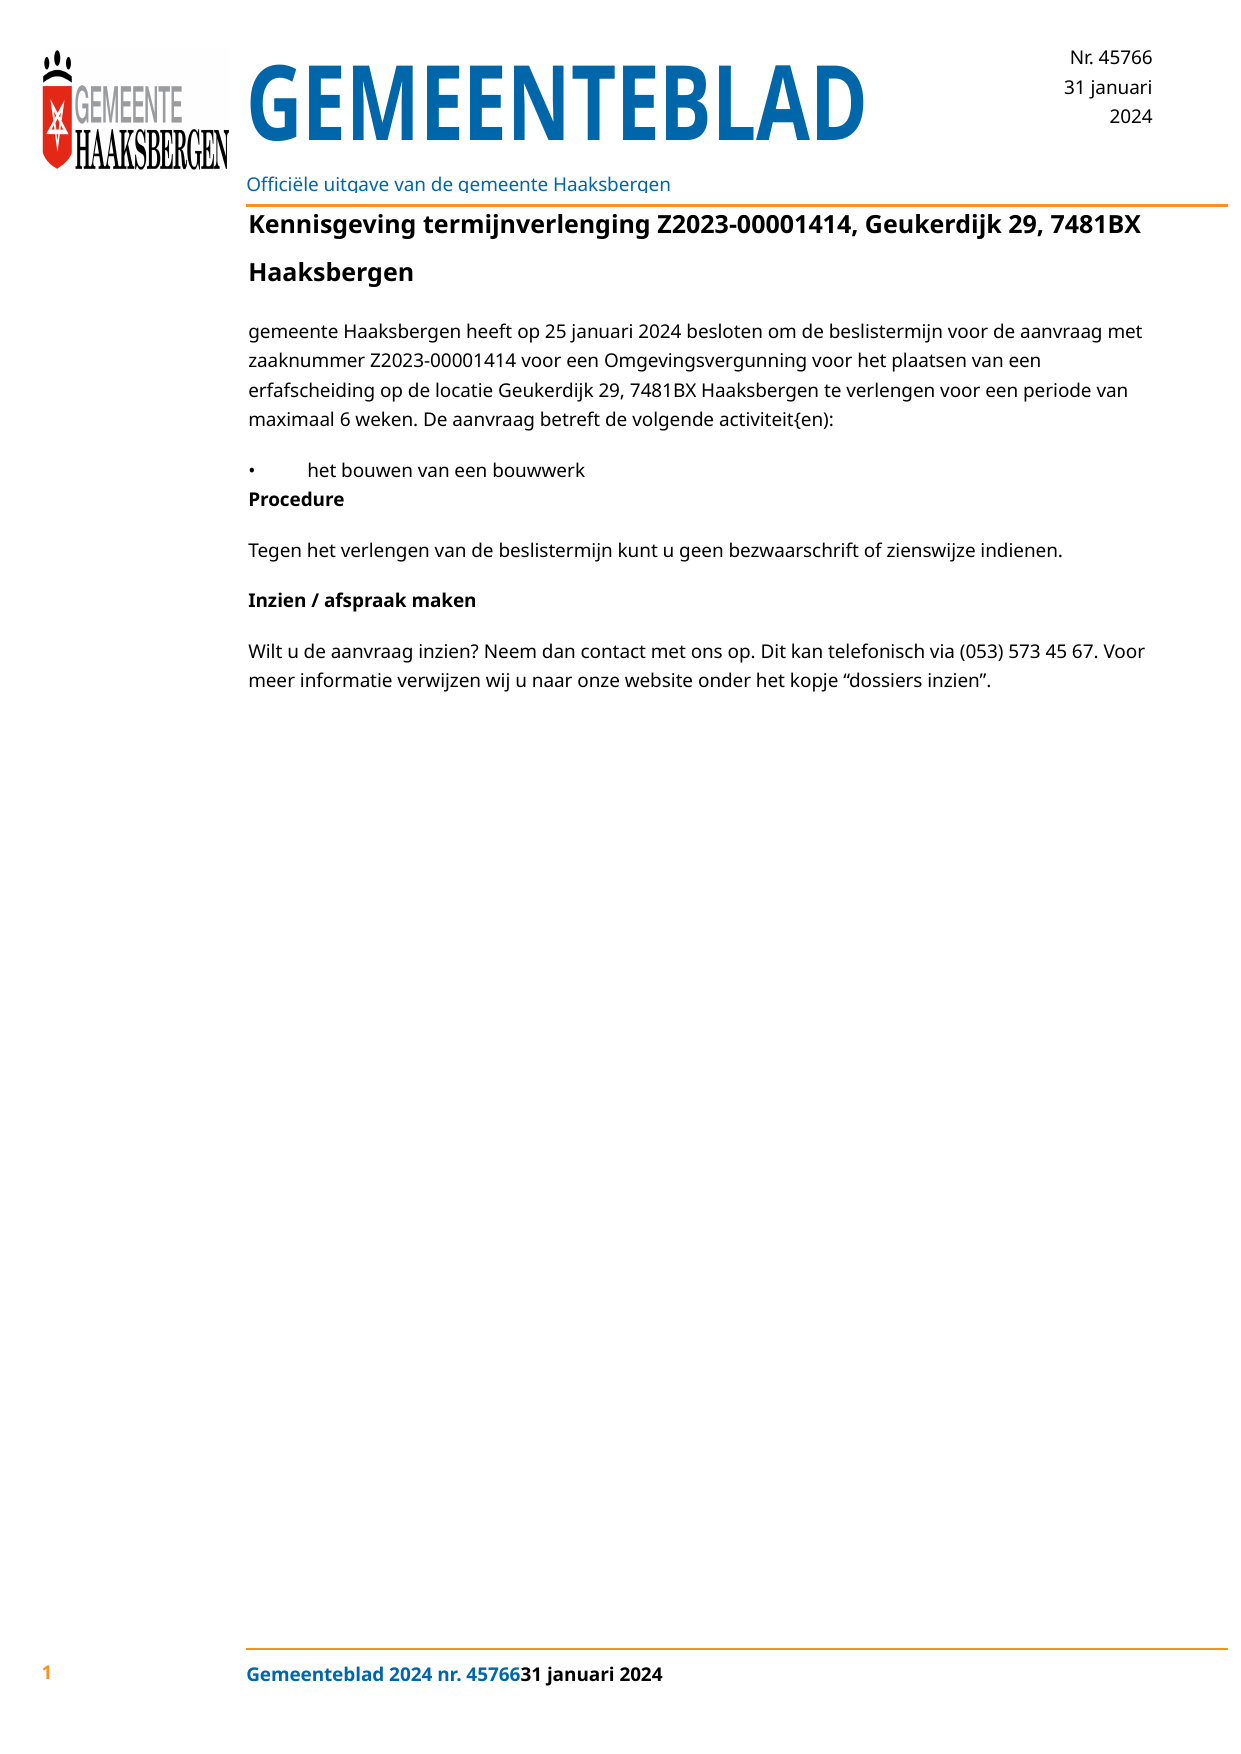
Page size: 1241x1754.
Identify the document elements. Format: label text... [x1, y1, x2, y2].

text Inzien / afspraak maken [248, 587, 1152, 613]
text Tegen het verlengen van de beslistermijn kunt u geen bezwaarschrift of zienswijze indienen. [248, 537, 1152, 563]
list het bouwen van een bouwwerk [248, 457, 1152, 483]
text Kennisgeving termijnverlenging Z2023-00001414, Geukerdijk 29, 7481BX Haaksbergen [248, 207, 1152, 288]
text gemeente Haaksbergen heeft op 25 januari 2024 besloten om de beslistermijn voor de aanvraag met zaaknummer Z2023-00001414 voor een Omgevingsvergunning voor het plaatsen van een erfafscheiding op de locatie Geukerdijk 29, 7481BX Haaksbergen te verlengen voor een periode van maximaal 6 weken. De aanvraag betreft de volgende activiteit{en): [248, 318, 1152, 432]
text Wilt u de aanvraag inzien? Neem dan contact met ons op. Dit kan telefonisch via (053) 573 45 67. Voor meer informatie verwijzen wij u naar onze website onder het kopje “dossiers inzien”. [248, 638, 1152, 693]
picture [41, 47, 231, 172]
text Procedure [248, 487, 1152, 512]
